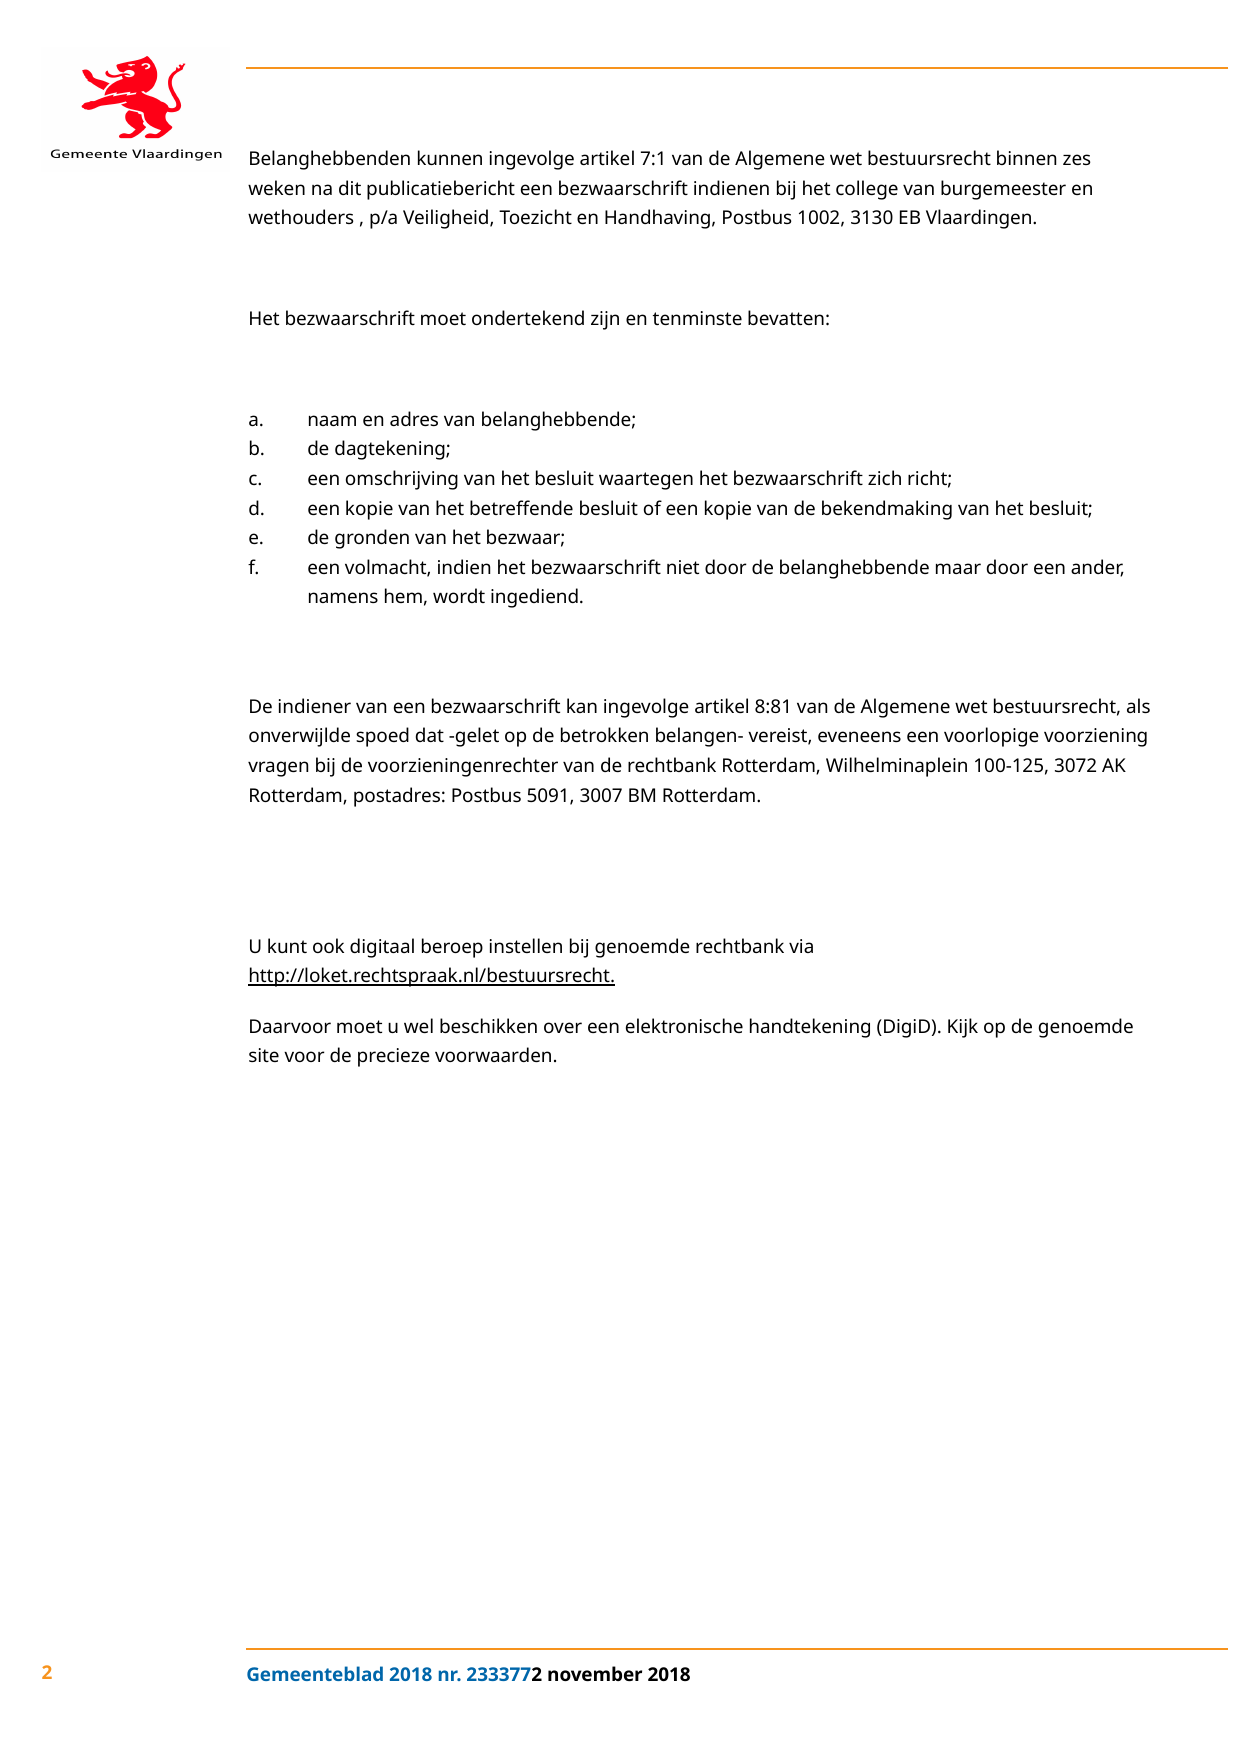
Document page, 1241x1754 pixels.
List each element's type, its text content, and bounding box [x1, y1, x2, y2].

text Belanghebbenden kunnen ingevolge artikel 7:1 van de Algemene wet bestuursrecht binnen zes weken na dit publicatiebericht een bezwaarschrift indienen bij het college van burgemeester en wethouders , p/a Veiligheid, Toezicht en Handhaving, Postbus 1002, 3130 EB Vlaardingen. [248, 145, 1152, 230]
text Het bezwaarschrift moet ondertekend zijn en tenminste bevatten: [248, 305, 1152, 331]
picture [41, 47, 231, 172]
list een volmacht, indien het bezwaarschrift niet door de belanghebbende maar door een ander, namens hem, wordt ingediend. [248, 554, 1152, 609]
list naam en adres van belanghebbende; [248, 406, 1152, 432]
list een kopie van het betreffende besluit of een kopie van de bekendmaking van het besluit; [248, 495, 1152, 521]
text De indiener van een bezwaarschrift kan ingevolge artikel 8:81 van de Algemene wet bestuursrecht, als onverwijlde spoed dat -gelet op de betrokken belangen- vereist, eveneens een voorlopige voorziening vragen bij de voorzieningenrechter van de rechtbank Rotterdam, Wilhelminaplein 100-125, 3072 AK Rotterdam, postadres: Postbus 5091, 3007 BM Rotterdam. [248, 693, 1152, 808]
text U kunt ook digitaal beroep instellen bij genoemde rechtbank via http://loket.rechtspraak.nl/bestuursrecht. [248, 933, 1152, 988]
list de gronden van het bezwaar; [248, 524, 1152, 550]
list de dagtekening; [248, 436, 1152, 461]
list een omschrijving van het besluit waartegen het bezwaarschrift zich richt; [248, 465, 1152, 491]
text Daarvoor moet u wel beschikken over een elektronische handtekening (DigiD). Kijk op de genoemde site voor de precieze voorwaarden. [248, 1013, 1152, 1068]
